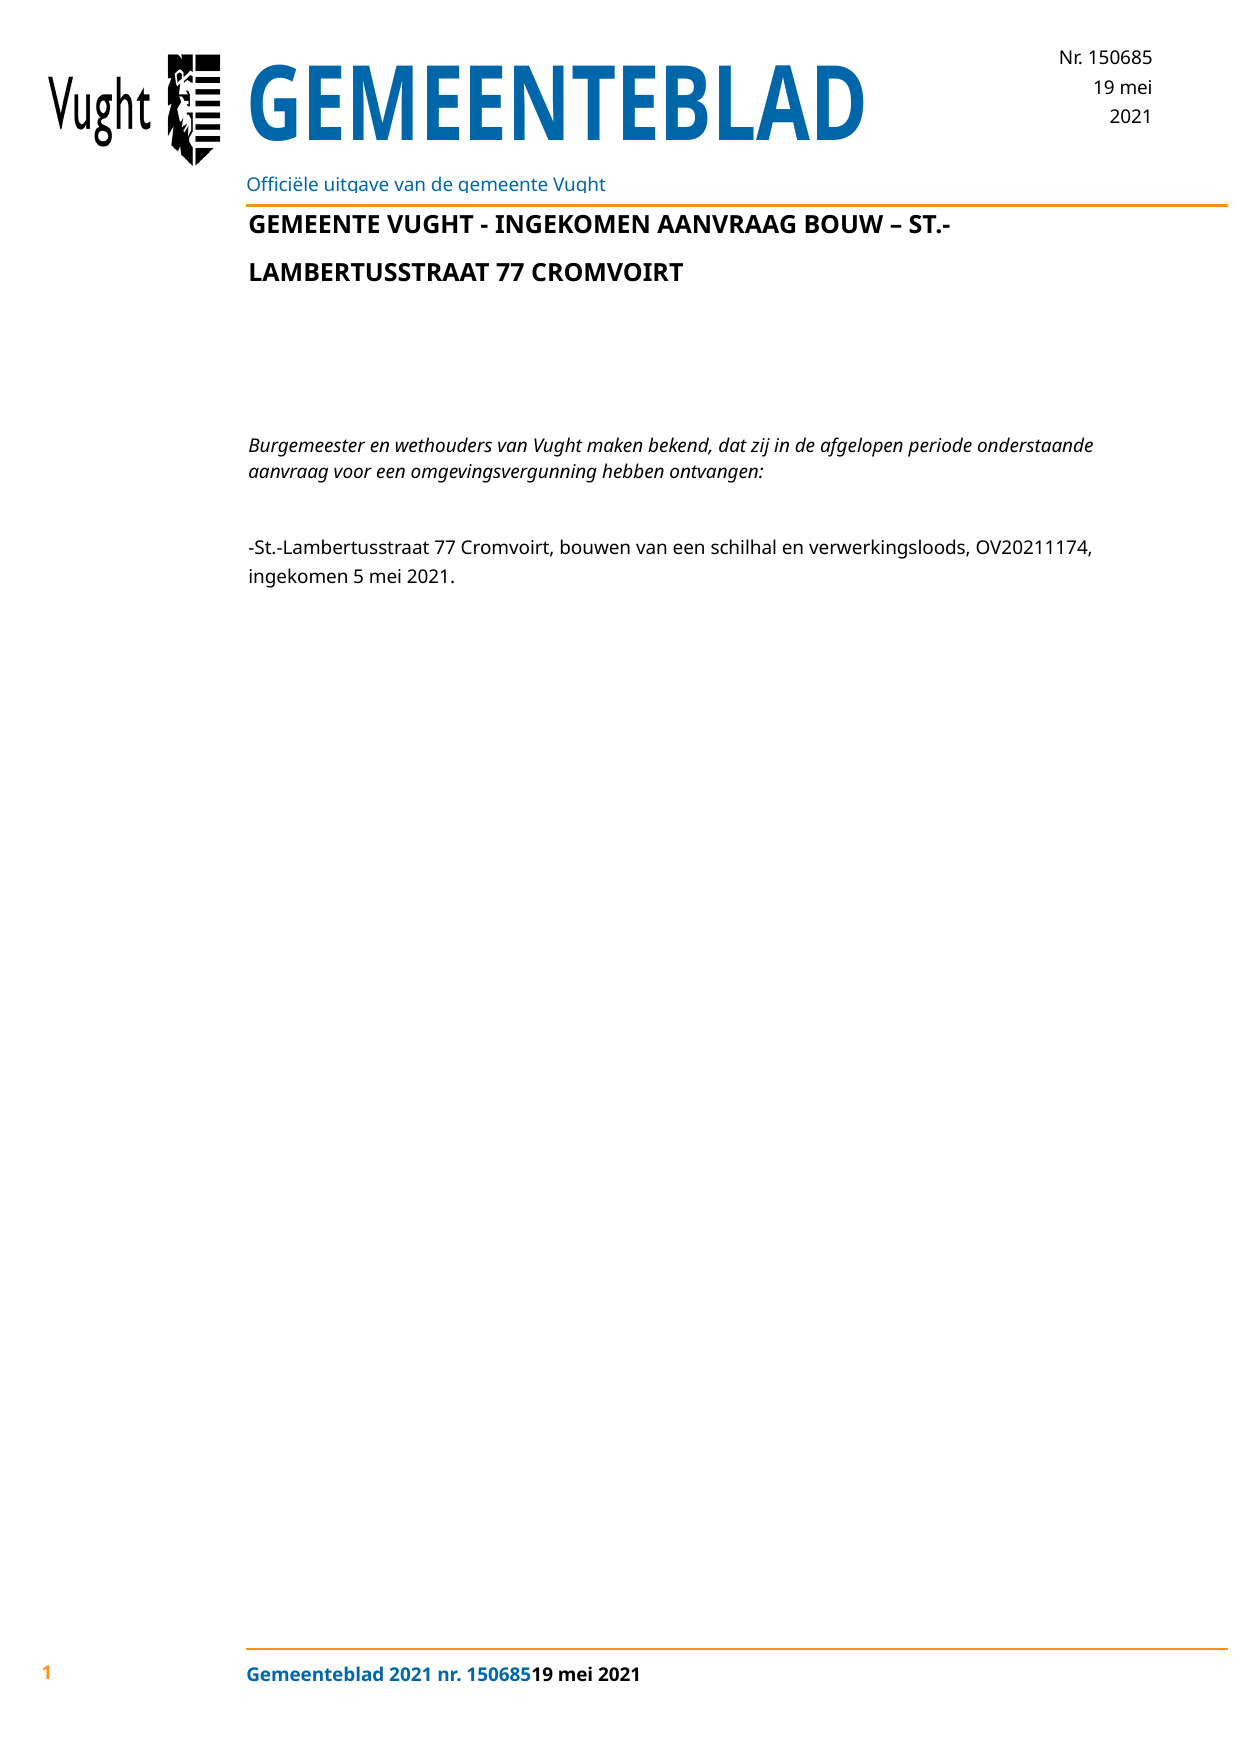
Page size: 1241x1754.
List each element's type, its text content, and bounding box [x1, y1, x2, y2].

picture [41, 47, 231, 172]
text GEMEENTE VUGHT - INGEKOMEN AANVRAAG BOUW – ST.-LAMBERTUSSTRAAT 77 CROMVOIRT [248, 207, 1152, 288]
text Burgemeester en wethouders van Vught maken bekend, dat zij in de afgelopen periode onderstaande aanvraag voor een omgevingsvergunning hebben ontvangen: [248, 432, 1152, 484]
text -St.-Lambertusstraat 77 Cromvoirt, bouwen van een schilhal en verwerkingsloods, OV20211174, ingekomen 5 mei 2021. [248, 534, 1152, 589]
